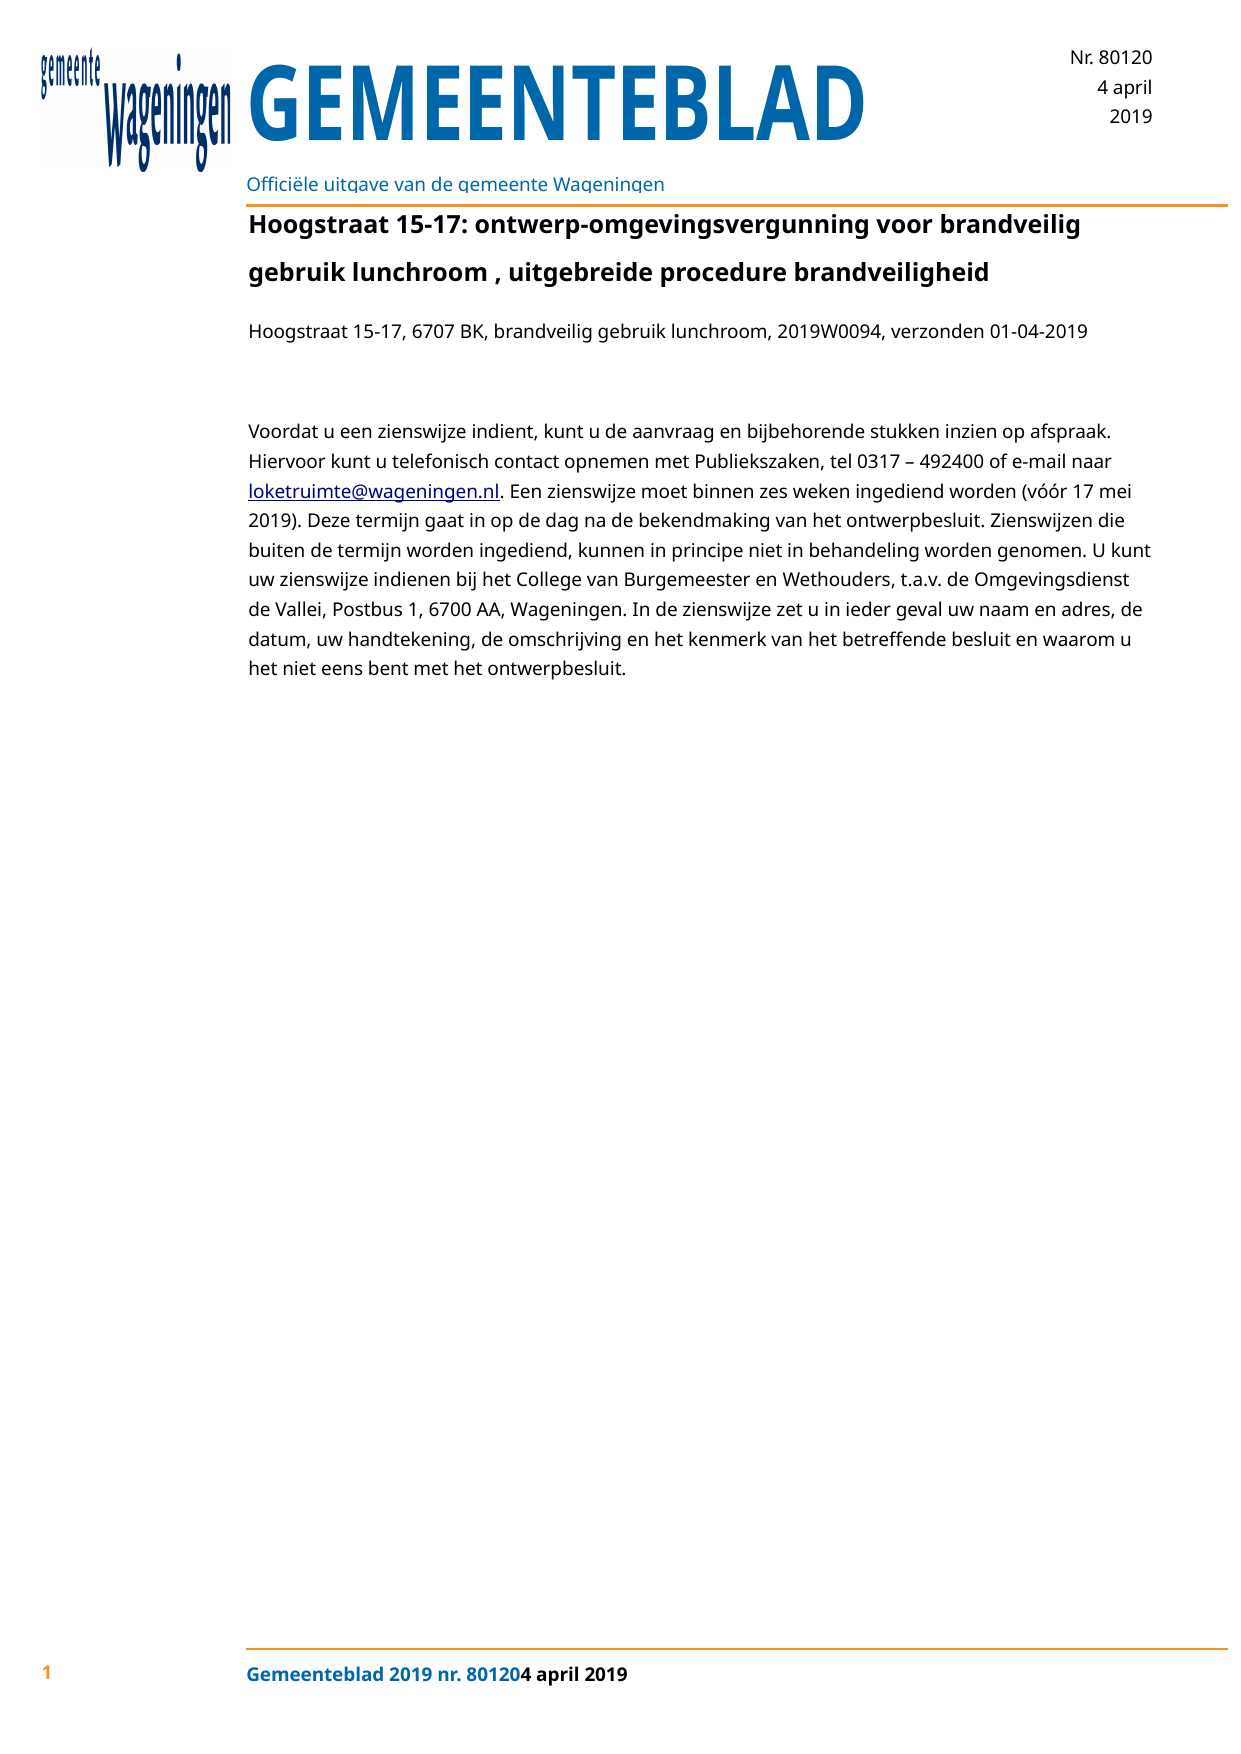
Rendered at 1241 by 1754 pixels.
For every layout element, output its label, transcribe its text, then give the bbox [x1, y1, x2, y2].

text Hoogstraat 15-17, 6707 BK, brandveilig gebruik lunchroom, 2019W0094, verzonden 01-04-2019 [248, 318, 1152, 344]
text Voordat u een zienswijze indient, kunt u de aanvraag en bijbehorende stukken inzien op afspraak. Hiervoor kunt u telefonisch contact opnemen met Publiekszaken, tel 0317 – 492400 of e-mail naar loketruimte@wageningen.nl. Een zienswijze moet binnen zes weken ingediend worden (vóór 17 mei 2019). Deze termijn gaat in op de dag na de bekendmaking van het ontwerpbesluit. Zienswijzen die buiten de termijn worden ingediend, kunnen in principe niet in behandeling worden genomen. U kunt uw zienswijze indienen bij het College van Burgemeester en Wethouders, t.a.v. de Omgevingsdienst de Vallei, Postbus 1, 6700 AA, Wageningen. In de zienswijze zet u in ieder geval uw naam en adres, de datum, uw handtekening, de omschrijving en het kenmerk van het betreffende besluit en waarom u het niet eens bent met het ontwerpbesluit. [248, 419, 1152, 681]
picture [41, 47, 231, 172]
text Hoogstraat 15-17: ontwerp-omgevingsvergunning voor brandveilig gebruik lunchroom , uitgebreide procedure brandveiligheid [248, 207, 1152, 288]
